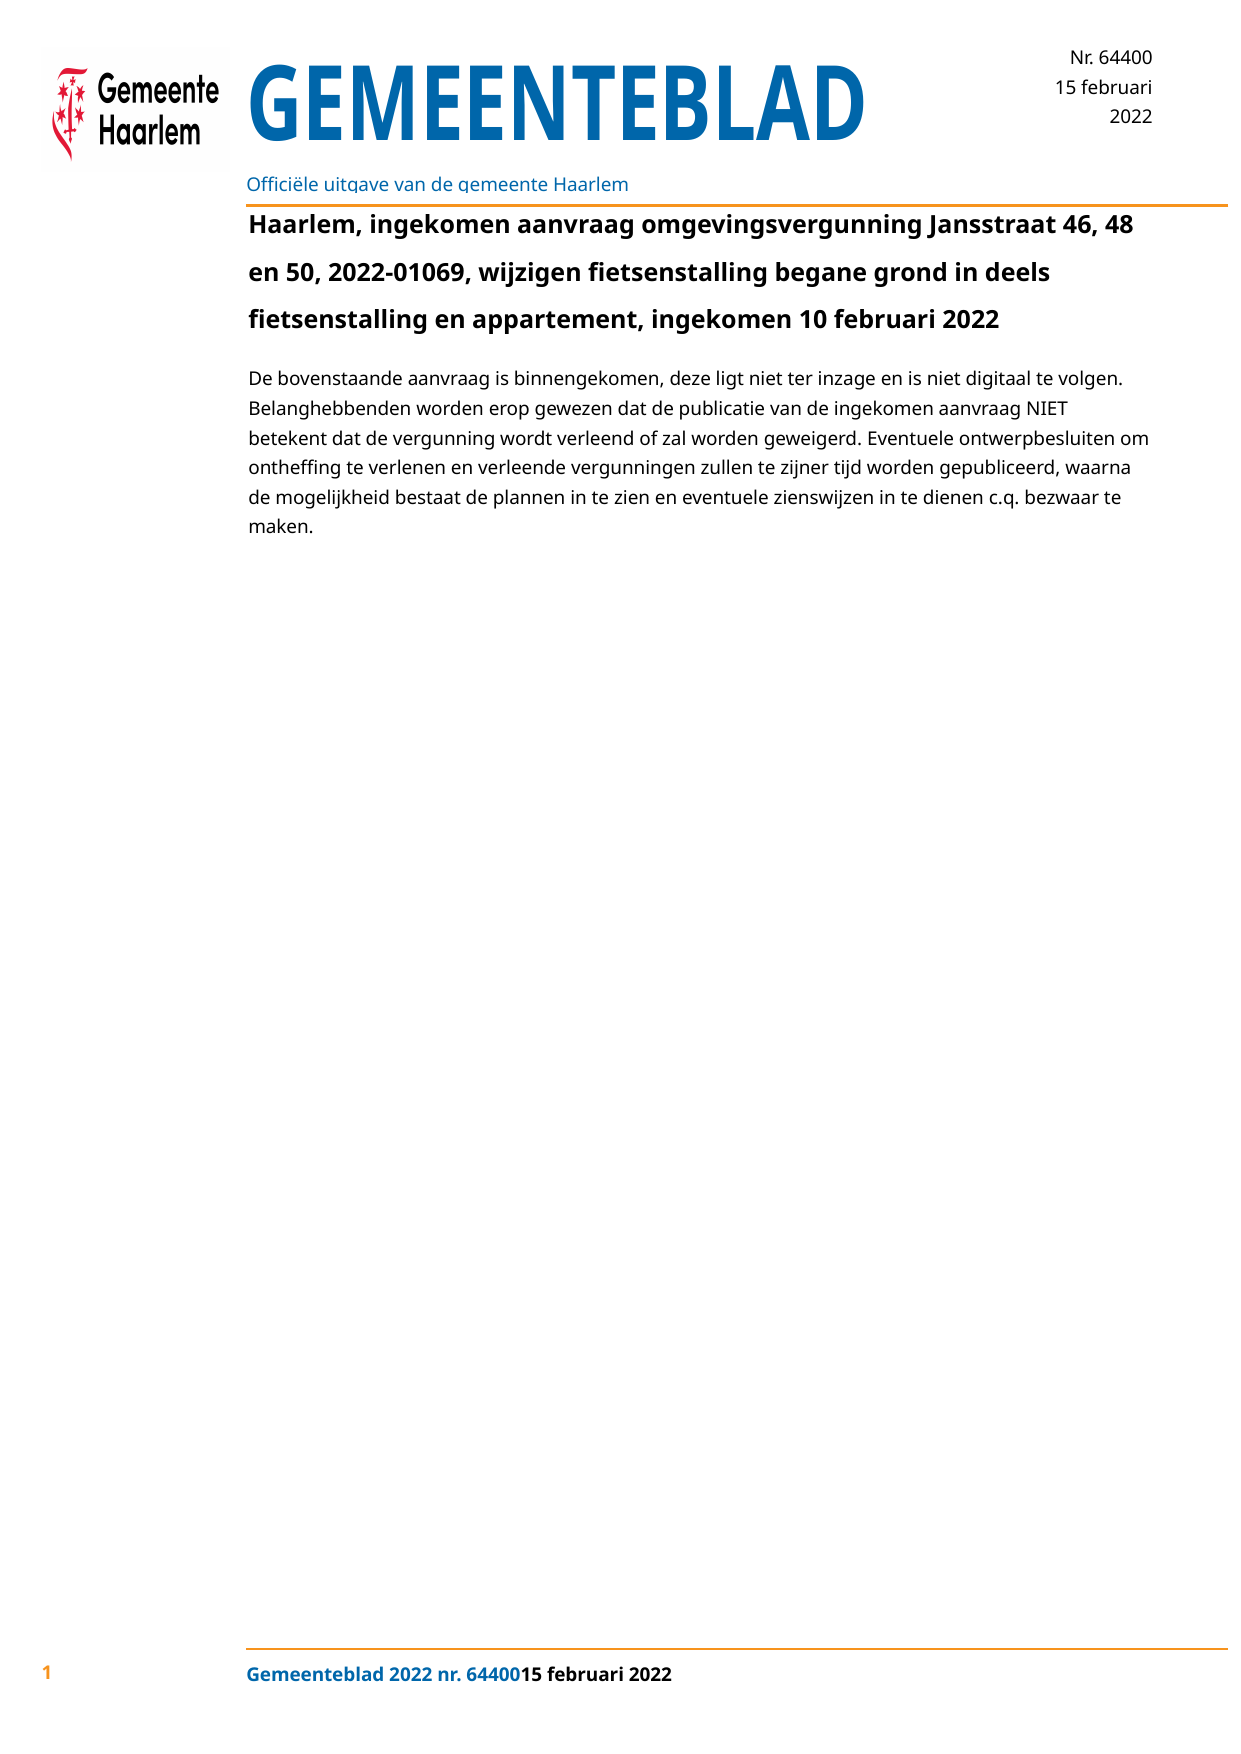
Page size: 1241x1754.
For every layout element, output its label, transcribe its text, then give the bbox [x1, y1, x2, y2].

text Haarlem, ingekomen aanvraag omgevingsvergunning Jansstraat 46, 48 en 50, 2022-01069, wijzigen fietsenstalling begane grond in deels fietsenstalling en appartement, ingekomen 10 februari 2022 [248, 207, 1152, 336]
text De bovenstaande aanvraag is binnengekomen, deze ligt niet ter inzage en is niet digitaal te volgen. Belanghebbenden worden erop gewezen dat de publicatie van de ingekomen aanvraag NIET betekent dat de vergunning wordt verleend of zal worden geweigerd. Eventuele ontwerpbesluiten om ontheffing te verlenen en verleende vergunningen zullen te zijner tijd worden gepubliceerd, waarna de mogelijkheid bestaat de plannen in te zien en eventuele zienswijzen in te dienen c.q. bezwaar te maken. [248, 366, 1152, 539]
picture [41, 47, 231, 172]
